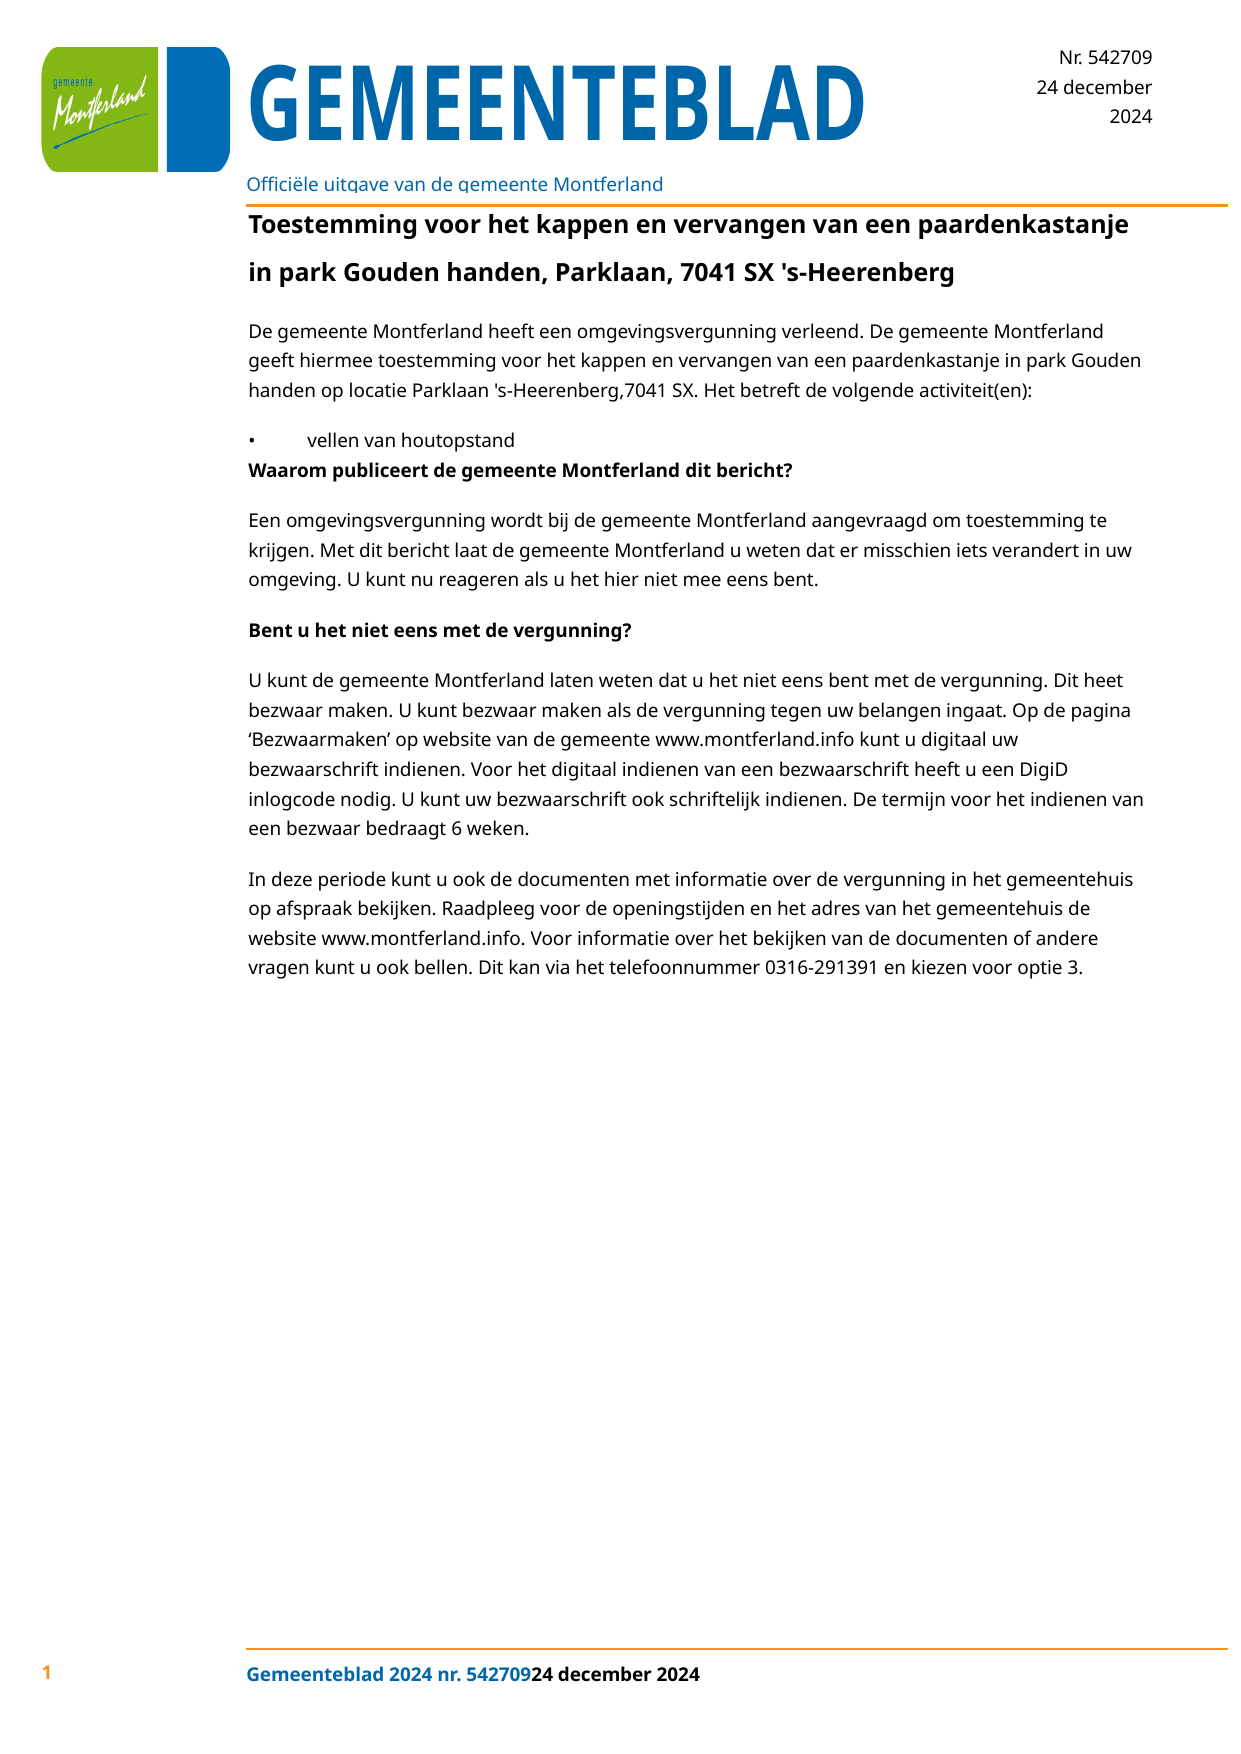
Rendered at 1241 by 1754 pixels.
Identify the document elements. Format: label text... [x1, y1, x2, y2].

list vellen van houtopstand [248, 427, 1152, 453]
text Toestemming voor het kappen en vervangen van een paardenkastanje in park Gouden handen, Parklaan, 7041 SX 's-Heerenberg [248, 207, 1152, 288]
text Een omgevingsvergunning wordt bij de gemeente Montferland aangevraagd om toestemming te krijgen. Met dit bericht laat de gemeente Montferland u weten dat er misschien iets verandert in uw omgeving. U kunt nu reageren als u het hier niet mee eens bent. [248, 507, 1152, 592]
text In deze periode kunt u ook de documenten met informatie over de vergunning in het gemeentehuis op afspraak bekijken. Raadpleeg voor de openingstijden en het adres van het gemeentehuis de website www.montferland.info. Voor informatie over het bekijken van de documenten of andere vragen kunt u ook bellen. Dit kan via het telefoonnummer 0316-291391 en kiezen voor optie 3. [248, 866, 1152, 980]
text Waarom publiceert de gemeente Montferland dit bericht? [248, 457, 1152, 483]
text De gemeente Montferland heeft een omgevingsvergunning verleend. De gemeente Montferland geeft hiermee toestemming voor het kappen en vervangen van een paardenkastanje in park Gouden handen op locatie Parklaan 's-Heerenberg,7041 SX. Het betreft de volgende activiteit(en): [248, 318, 1152, 403]
text U kunt de gemeente Montferland laten weten dat u het niet eens bent met de vergunning. Dit heet bezwaar maken. U kunt bezwaar maken als de vergunning tegen uw belangen ingaat. Op de pagina ‘Bezwaarmaken’ op website van de gemeente www.montferland.info kunt u digitaal uw bezwaarschrift indienen. Voor het digitaal indienen van een bezwaarschrift heeft u een DigiD inlogcode nodig. U kunt uw bezwaarschrift ook schriftelijk indienen. De termijn voor het indienen van een bezwaar bedraagt 6 weken. [248, 667, 1152, 841]
picture [41, 47, 231, 172]
text Bent u het niet eens met de vergunning? [248, 617, 1152, 643]
